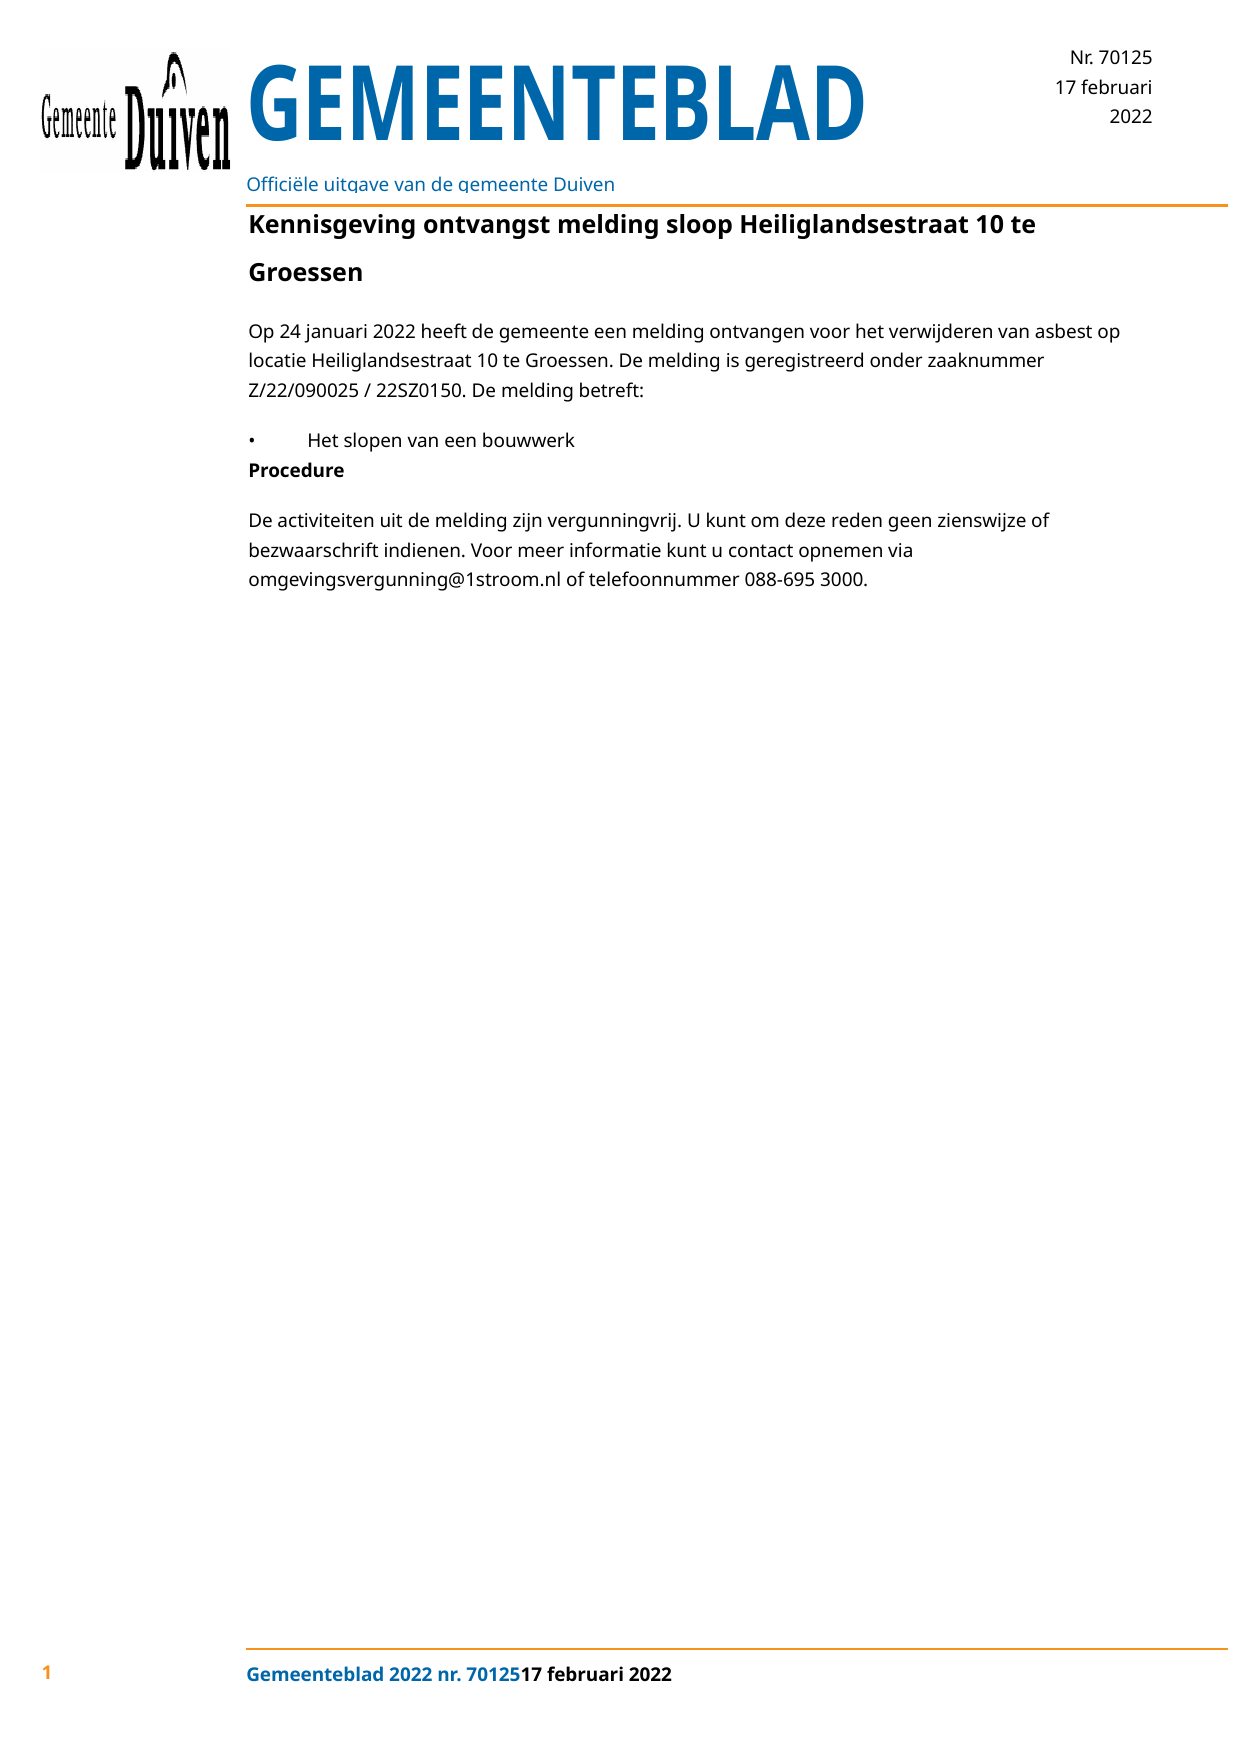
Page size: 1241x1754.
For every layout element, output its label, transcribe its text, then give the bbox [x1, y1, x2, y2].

picture [41, 47, 231, 172]
text Op 24 januari 2022 heeft de gemeente een melding ontvangen voor het verwijderen van asbest op locatie Heiliglandsestraat 10 te Groessen. De melding is geregistreerd onder zaaknummer Z/22/090025 / 22SZ0150. De melding betreft: [248, 318, 1152, 403]
text De activiteiten uit de melding zijn vergunningvrij. U kunt om deze reden geen zienswijze of bezwaarschrift indienen. Voor meer informatie kunt u contact opnemen via omgevingsvergunning@1stroom.nl of telefoonnummer 088-695 3000. [248, 507, 1152, 592]
text Procedure [248, 457, 1152, 483]
text Kennisgeving ontvangst melding sloop Heiliglandsestraat 10 te Groessen [248, 207, 1152, 288]
list Het slopen van een bouwwerk [248, 427, 1152, 453]
